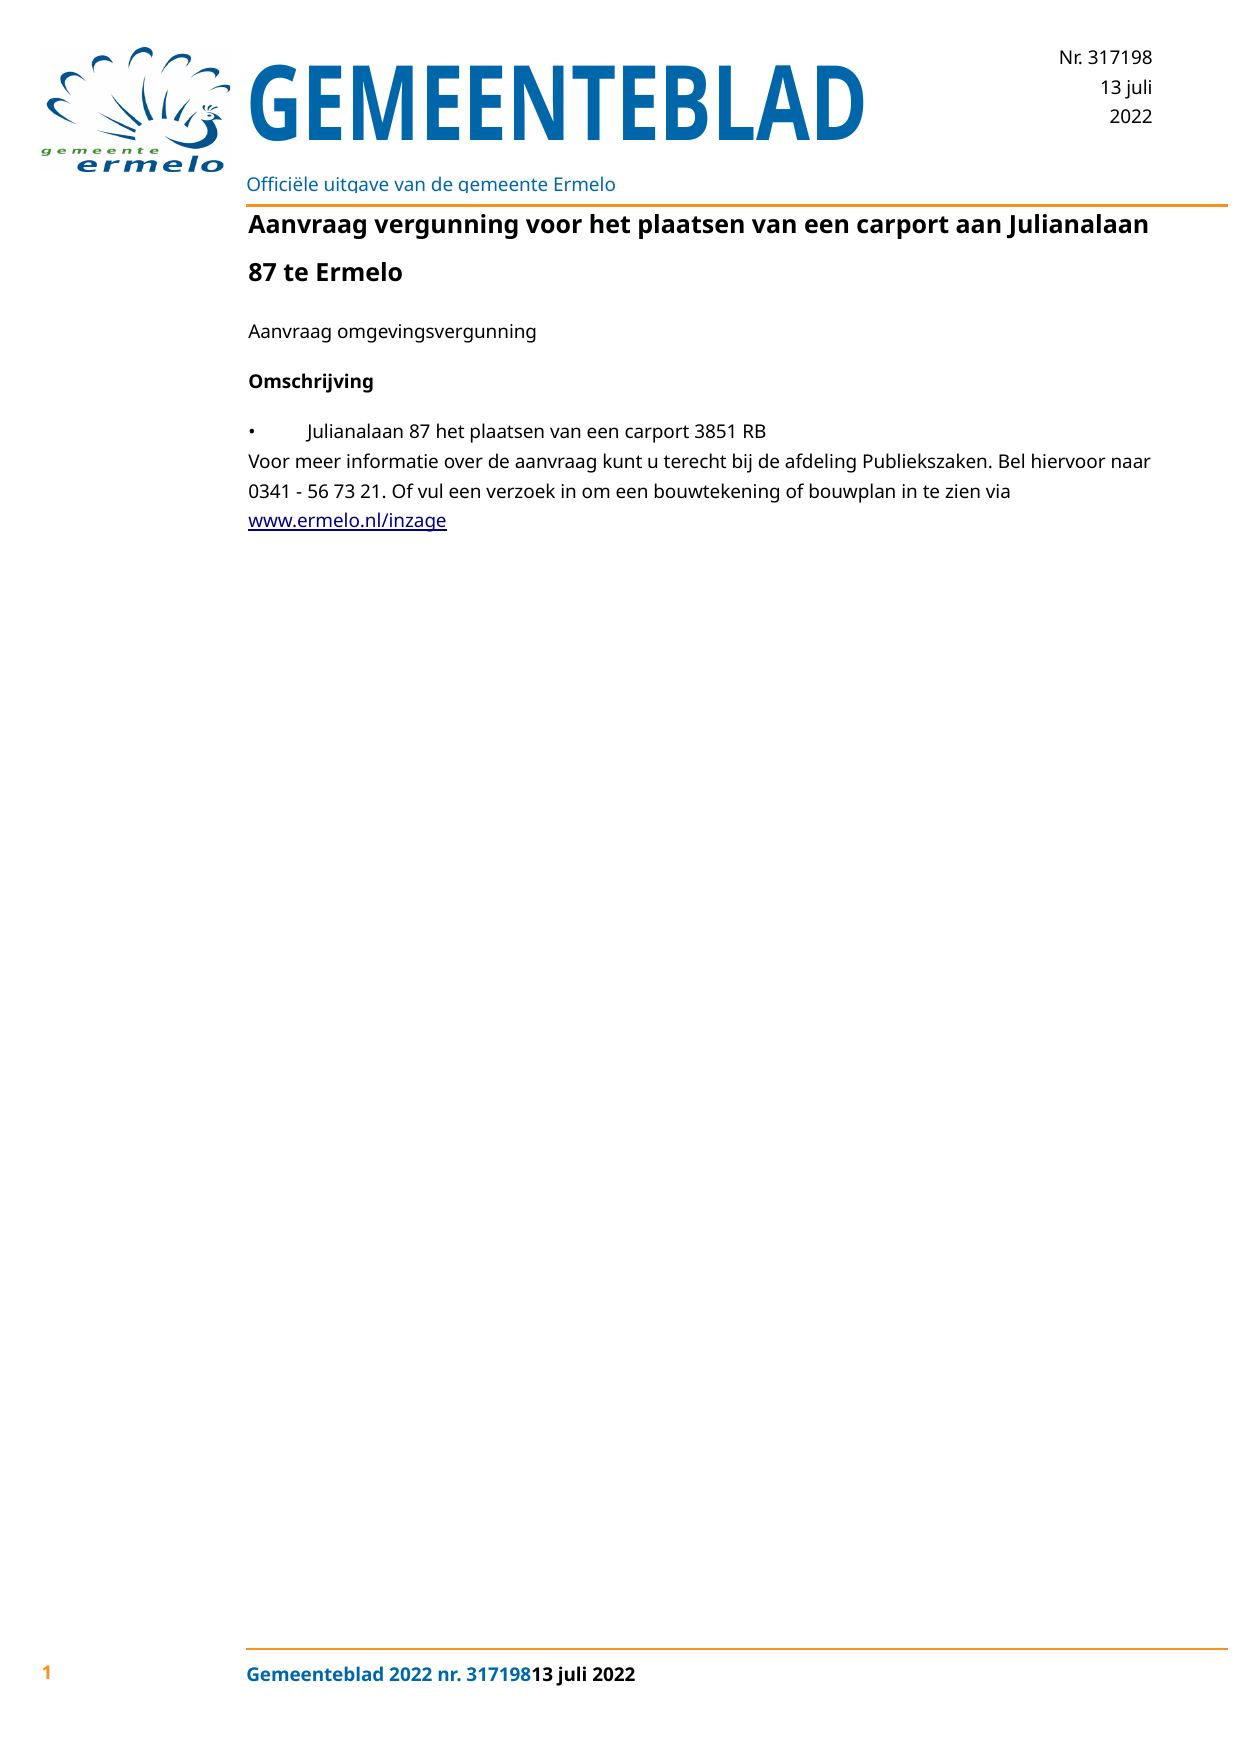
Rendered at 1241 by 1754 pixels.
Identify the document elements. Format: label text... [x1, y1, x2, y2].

list Julianalaan 87 het plaatsen van een carport 3851 RB [248, 419, 1152, 444]
text Aanvraag vergunning voor het plaatsen van een carport aan Julianalaan 87 te Ermelo [248, 207, 1152, 288]
text Voor meer informatie over de aanvraag kunt u terecht bij de afdeling Publiekszaken. Bel hiervoor naar 0341 - 56 73 21. Of vul een verzoek in om een bouwtekening of bouwplan in te zien via www.ermelo.nl/inzage [248, 448, 1152, 533]
text Aanvraag omgevingsvergunning [248, 318, 1152, 344]
text Omschrijving [248, 368, 1152, 394]
picture [41, 47, 231, 172]
